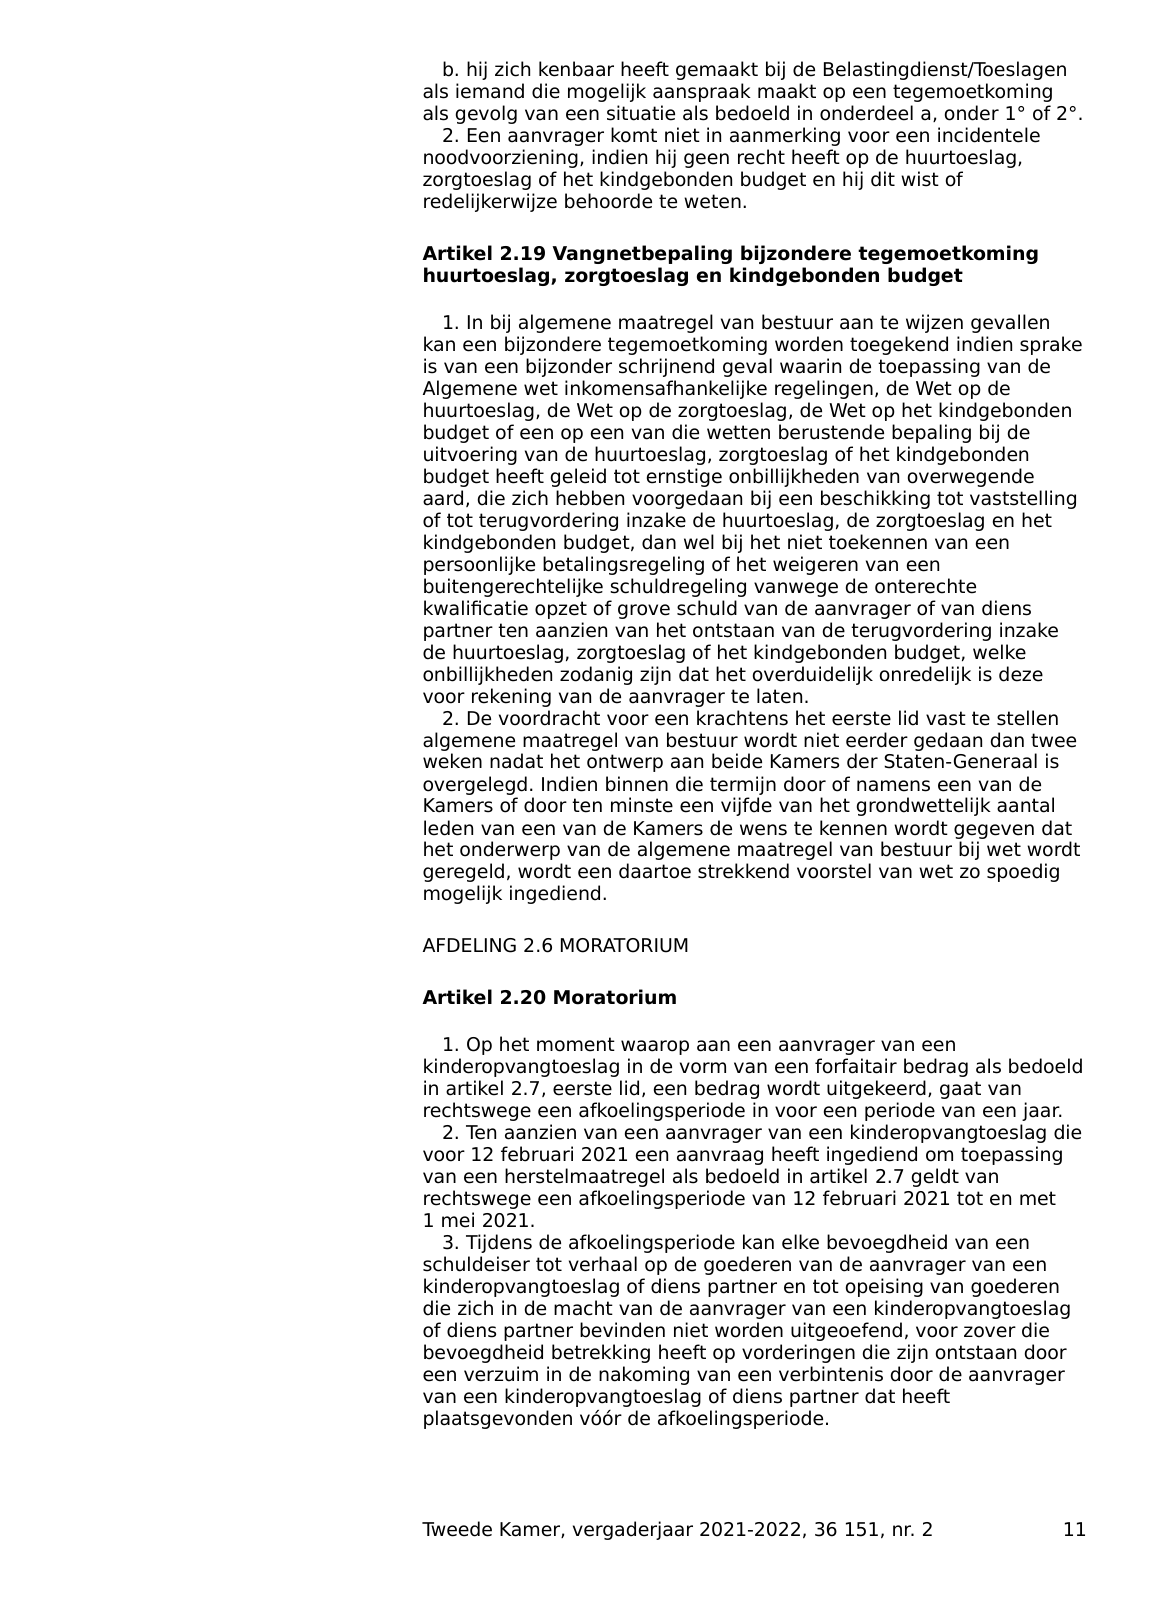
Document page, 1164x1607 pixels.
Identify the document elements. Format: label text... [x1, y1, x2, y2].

text 2. De voordracht voor een krachtens het eerste lid vast te stellen algemene maatregel van bestuur wordt niet eerder gedaan dan twee weken nadat het ontwerp aan beide Kamers der Staten-Generaal is overgelegd. Indien binnen die termijn door of namens een van de Kamers of door ten minste een vijfde van het grondwettelijk aantal leden van een van de Kamers de wens te kennen wordt gegeven dat het onderwerp van de algemene maatregel van bestuur bij wet wordt geregeld, wordt een daartoe strekkend voorstel van wet zo spoedig mogelijk ingediend. [422, 707, 1087, 905]
text 1. Op het moment waarop aan een aanvrager van een kinderopvangtoeslag in de vorm van een forfaitair bedrag als bedoeld in artikel 2.7, eerste lid, een bedrag wordt uitgekeerd, gaat van rechtswege een afkoelingsperiode in voor een periode van een jaar. [422, 1034, 1087, 1122]
text 2. Ten aanzien van een aanvrager van een kinderopvangtoeslag die voor 12 februari 2021 een aanvraag heeft ingediend om toepassing van een herstelmaatregel als bedoeld in artikel 2.7 geldt van rechtswege een afkoelingsperiode van 12 februari 2021 tot en met 1 mei 2021. [422, 1122, 1087, 1232]
text b. hij zich kenbaar heeft gemaakt bij de Belastingdienst/Toeslagen als iemand die mogelijk aanspraak maakt op een tegemoetkoming als gevolg van een situatie als bedoeld in onderdeel a, onder 1° of 2°. [422, 59, 1087, 125]
text 2. Een aanvrager komt niet in aanmerking voor een incidentele noodvoorziening, indien hij geen recht heeft op de huurtoeslag, zorgtoeslag of het kindgebonden budget en hij dit wist of redelijkerwijze behoorde te weten. [422, 125, 1087, 213]
subtitle Artikel 2.20 Moratorium [422, 987, 1087, 1009]
text 3. Tijdens de afkoelingsperiode kan elke bevoegdheid van een schuldeiser tot verhaal op de goederen van de aanvrager van een kinderopvangtoeslag of diens partner en tot opeising van goederen die zich in de macht van de aanvrager van een kinderopvangtoeslag of diens partner bevinden niet worden uitgeoefend, voor zover die bevoegdheid betrekking heeft op vorderingen die zijn ontstaan door een verzuim in de nakoming van een verbintenis door de aanvrager van een kinderopvangtoeslag of diens partner dat heeft plaatsgevonden vóór de afkoelingsperiode. [422, 1232, 1087, 1430]
subtitle Artikel 2.19 Vangnetbepaling bijzondere tegemoetkoming huurtoeslag, zorgtoeslag en kindgebonden budget [422, 243, 1087, 287]
text 1. In bij algemene maatregel van bestuur aan te wijzen gevallen kan een bijzondere tegemoetkoming worden toegekend indien sprake is van een bijzonder schrijnend geval waarin de toepassing van de Algemene wet inkomensafhankelijke regelingen, de Wet op de huurtoeslag, de Wet op de zorgtoeslag, de Wet op het kindgebonden budget of een op een van die wetten berustende bepaling bij de uitvoering van de huurtoeslag, zorgtoeslag of het kindgebonden budget heeft geleid tot ernstige onbillijkheden van overwegende aard, die zich hebben voorgedaan bij een beschikking tot vaststelling of tot terugvordering inzake de huurtoeslag, de zorgtoeslag en het kindgebonden budget, dan wel bij het niet toekennen van een persoonlijke betalingsregeling of het weigeren van een buitengerechtelijke schuldregeling vanwege de onterechte kwalificatie opzet of grove schuld van de aanvrager of van diens partner ten aanzien van het ontstaan van de terugvordering inzake de huurtoeslag, zorgtoeslag of het kindgebonden budget, welke onbillijkheden zodanig zijn dat het overduidelijk onredelijk is deze voor rekening van de aanvrager te laten. [422, 312, 1087, 707]
subtitle AFDELING 2.6 MORATORIUM [422, 935, 1087, 957]
